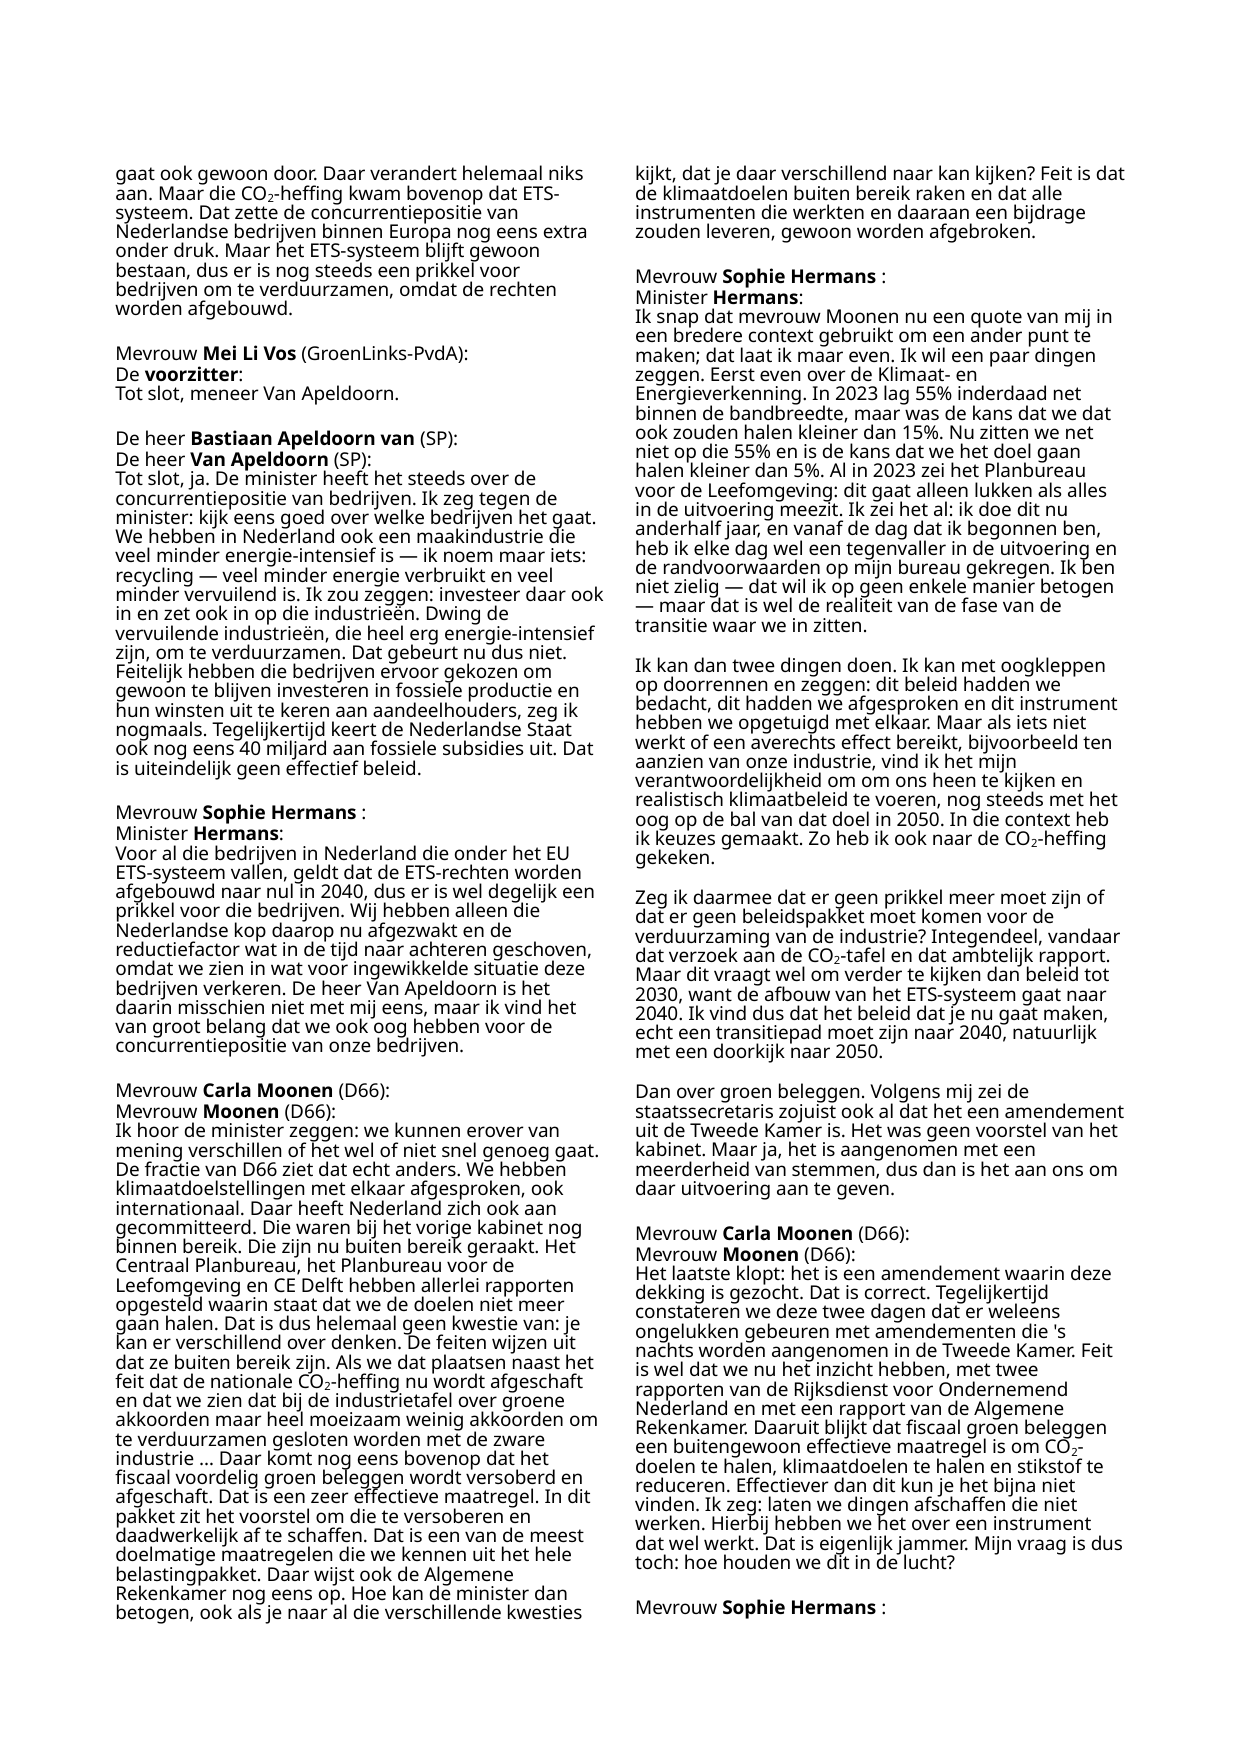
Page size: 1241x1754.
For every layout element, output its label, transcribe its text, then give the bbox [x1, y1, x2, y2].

text Mevrouw Mei Li Vos (GroenLinks-PvdA): [115, 340, 605, 366]
text De heer Bastiaan Apeldoorn van (SP): [115, 425, 605, 451]
text Voor al die bedrijven in Nederland die onder het EU ETS-systeem vallen, geldt dat de ETS-rechten worden afgebouwd naar nul in 2040, dus er is wel degelijk een prikkel voor die bedrijven. Wij hebben alleen die Nederlandse kop daarop nu afgezwakt en de reductiefactor wat in de tijd naar achteren geschoven, omdat we zien in wat voor ingewikkelde situatie deze bedrijven verkeren. De heer Van Apeldoorn is het daarin misschien niet met mij eens, maar ik vind het van groot belang dat we ook oog hebben voor de concurrentiepositie van onze bedrijven. [115, 844, 605, 1057]
text kijkt, dat je daar verschillend naar kan kijken? Feit is dat de klimaatdoelen buiten bereik raken en dat alle instrumenten die werkten en daaraan een bijdrage zouden leveren, gewoon worden afgebroken. [635, 165, 1125, 242]
text Het laatste klopt: het is een amendement waarin deze dekking is gezocht. Dat is correct. Tegelijkertijd constateren we deze twee dagen dat er weleens ongelukken gebeuren met amendementen die 's nachts worden aangenomen in de Tweede Kamer. Feit is wel dat we nu het inzicht hebben, met twee rapporten van de Rijksdienst voor Ondernemend Nederland en met een rapport van de Algemene Rekenkamer. Daaruit blijkt dat fiscaal groen beleggen een buitengewoon effectieve maatregel is om CO2-doelen te halen, klimaatdoelen te halen en stikstof te reduceren. Effectiever dan dit kun je het bijna niet vinden. Ik zeg: laten we dingen afschaffen die niet werken. Hierbij hebben we het over een instrument dat wel werkt. Dat is eigenlijk jammer. Mijn vraag is dus toch: hoe houden we dit in de lucht? [635, 1265, 1125, 1573]
text Minister Hermans: [115, 825, 605, 844]
text Ik kan dan twee dingen doen. Ik kan met oogkleppen op doorrennen en zeggen: dit beleid hadden we bedacht, dit hadden we afgesproken en dit instrument hebben we opgetuigd met elkaar. Maar als iets niet werkt of een averechts effect bereikt, bijvoorbeeld ten aanzien van onze industrie, vind ik het mijn verantwoordelijkheid om om ons heen te kijken en realistisch klimaatbeleid te voeren, nog steeds met het oog op de bal van dat doel in 2050. In die context heb ik keuzes gemaakt. Zo heb ik ook naar de CO2-heffing gekeken. [635, 657, 1125, 868]
text Mevrouw Moonen (D66): [115, 1103, 605, 1122]
text Ik snap dat mevrouw Moonen nu een quote van mij in een bredere context gebruikt om een ander punt te maken; dat laat ik maar even. Ik wil een paar dingen zeggen. Eerst even over de Klimaat- en Energieverkenning. In 2023 lag 55% inderdaad net binnen de bandbreedte, maar was de kans dat we dat ook zouden halen kleiner dan 15%. Nu zitten we net niet op die 55% en is de kans dat we het doel gaan halen kleiner dan 5%. Al in 2023 zei het Planbureau voor de Leefomgeving: dit gaat alleen lukken als alles in de uitvoering meezit. Ik zei het al: ik doe dit nu anderhalf jaar, en vanaf de dag dat ik begonnen ben, heb ik elke dag wel een tegenvaller in de uitvoering en de randvoorwaarden op mijn bureau gekregen. Ik ben niet zielig — dat wil ik op geen enkele manier betogen — maar dat is wel de realiteit van de fase van de transitie waar we in zitten. [635, 308, 1125, 636]
text Mevrouw Carla Moonen (D66): [635, 1220, 1125, 1246]
text De heer Van Apeldoorn (SP): [115, 451, 605, 470]
text Mevrouw Carla Moonen (D66): [115, 1077, 605, 1103]
text Tot slot, ja. De minister heeft het steeds over de concurrentiepositie van bedrijven. Ik zeg tegen de minister: kijk eens goed over welke bedrijven het gaat. We hebben in Nederland ook een maakindustrie die veel minder energie-intensief is — ik noem maar iets: recycling — veel minder energie verbruikt en veel minder vervuilend is. Ik zou zeggen: investeer daar ook in en zet ook in op die industrieën. Dwing de vervuilende industrieën, die heel erg energie-intensief zijn, om te verduurzamen. Dat gebeurt nu dus niet. Feitelijk hebben die bedrijven ervoor gekozen om gewoon te blijven investeren in fossiele productie en hun winsten uit te keren aan aandeelhouders, zeg ik nogmaals. Tegelijkertijd keert de Nederlandse Staat ook nog eens 40 miljard aan fossiele subsidies uit. Dat is uiteindelijk geen effectief beleid. [115, 470, 605, 779]
text Mevrouw Sophie Hermans : [115, 799, 605, 825]
text Mevrouw Sophie Hermans : [635, 1594, 1125, 1620]
text Tot slot, meneer Van Apeldoorn. [115, 385, 605, 404]
text Mevrouw Moonen (D66): [635, 1246, 1125, 1265]
text Mevrouw Sophie Hermans : [635, 263, 1125, 289]
text Dan over groen beleggen. Volgens mij zei de staatssecretaris zojuist ook al dat het een amendement uit de Tweede Kamer is. Het was geen voorstel van het kabinet. Maar ja, het is aangenomen met een meerderheid van stemmen, dus dan is het aan ons om daar uitvoering aan te geven. [635, 1083, 1125, 1199]
text Minister Hermans: [635, 289, 1125, 308]
text De voorzitter: [115, 366, 605, 385]
text Zeg ik daarmee dat er geen prikkel meer moet zijn of dat er geen beleidspakket moet komen voor de verduurzaming van de industrie? Integendeel, vandaar dat verzoek aan de CO2-tafel en dat ambtelijk rapport. Maar dit vraagt wel om verder te kijken dan beleid tot 2030, want de afbouw van het ETS-systeem gaat naar 2040. Ik vind dus dat het beleid dat je nu gaat maken, echt een transitiepad moet zijn naar 2040, natuurlijk met een doorkijk naar 2050. [635, 889, 1125, 1063]
text Ik hoor de minister zeggen: we kunnen erover van mening verschillen of het wel of niet snel genoeg gaat. De fractie van D66 ziet dat echt anders. We hebben klimaatdoelstellingen met elkaar afgesproken, ook internationaal. Daar heeft Nederland zich ook aan gecommitteerd. Die waren bij het vorige kabinet nog binnen bereik. Die zijn nu buiten bereik geraakt. Het Centraal Planbureau, het Planbureau voor de Leefomgeving en CE Delft hebben allerlei rapporten opgesteld waarin staat dat we de doelen niet meer gaan halen. Dat is dus helemaal geen kwestie van: je kan er verschillend over denken. De feiten wijzen uit dat ze buiten bereik zijn. Als we dat plaatsen naast het feit dat de nationale CO2-heffing nu wordt afgeschaft en dat we zien dat bij de industrietafel over groene akkoorden maar heel moeizaam weinig akkoorden om te verduurzamen gesloten worden met de zware industrie … Daar komt nog eens bovenop dat het fiscaal voordelig groen beleggen wordt versoberd en afgeschaft. Dat is een zeer effectieve maatregel. In dit pakket zit het voorstel om die te versoberen en daadwerkelijk af te schaffen. Dat is een van de meest doelmatige maatregelen die we kennen uit het hele belastingpakket. Daar wijst ook de Algemene Rekenkamer nog eens op. Hoe kan de minister dan betogen, ook als je naar al die verschillende kwesties [115, 1122, 605, 1623]
text gaat ook gewoon door. Daar verandert helemaal niks aan. Maar die CO2-heffing kwam bovenop dat ETS-systeem. Dat zette de concurrentiepositie van Nederlandse bedrijven binnen Europa nog eens extra onder druk. Maar het ETS-systeem blijft gewoon bestaan, dus er is nog steeds een prikkel voor bedrijven om te verduurzamen, omdat de rechten worden afgebouwd. [115, 165, 605, 319]
